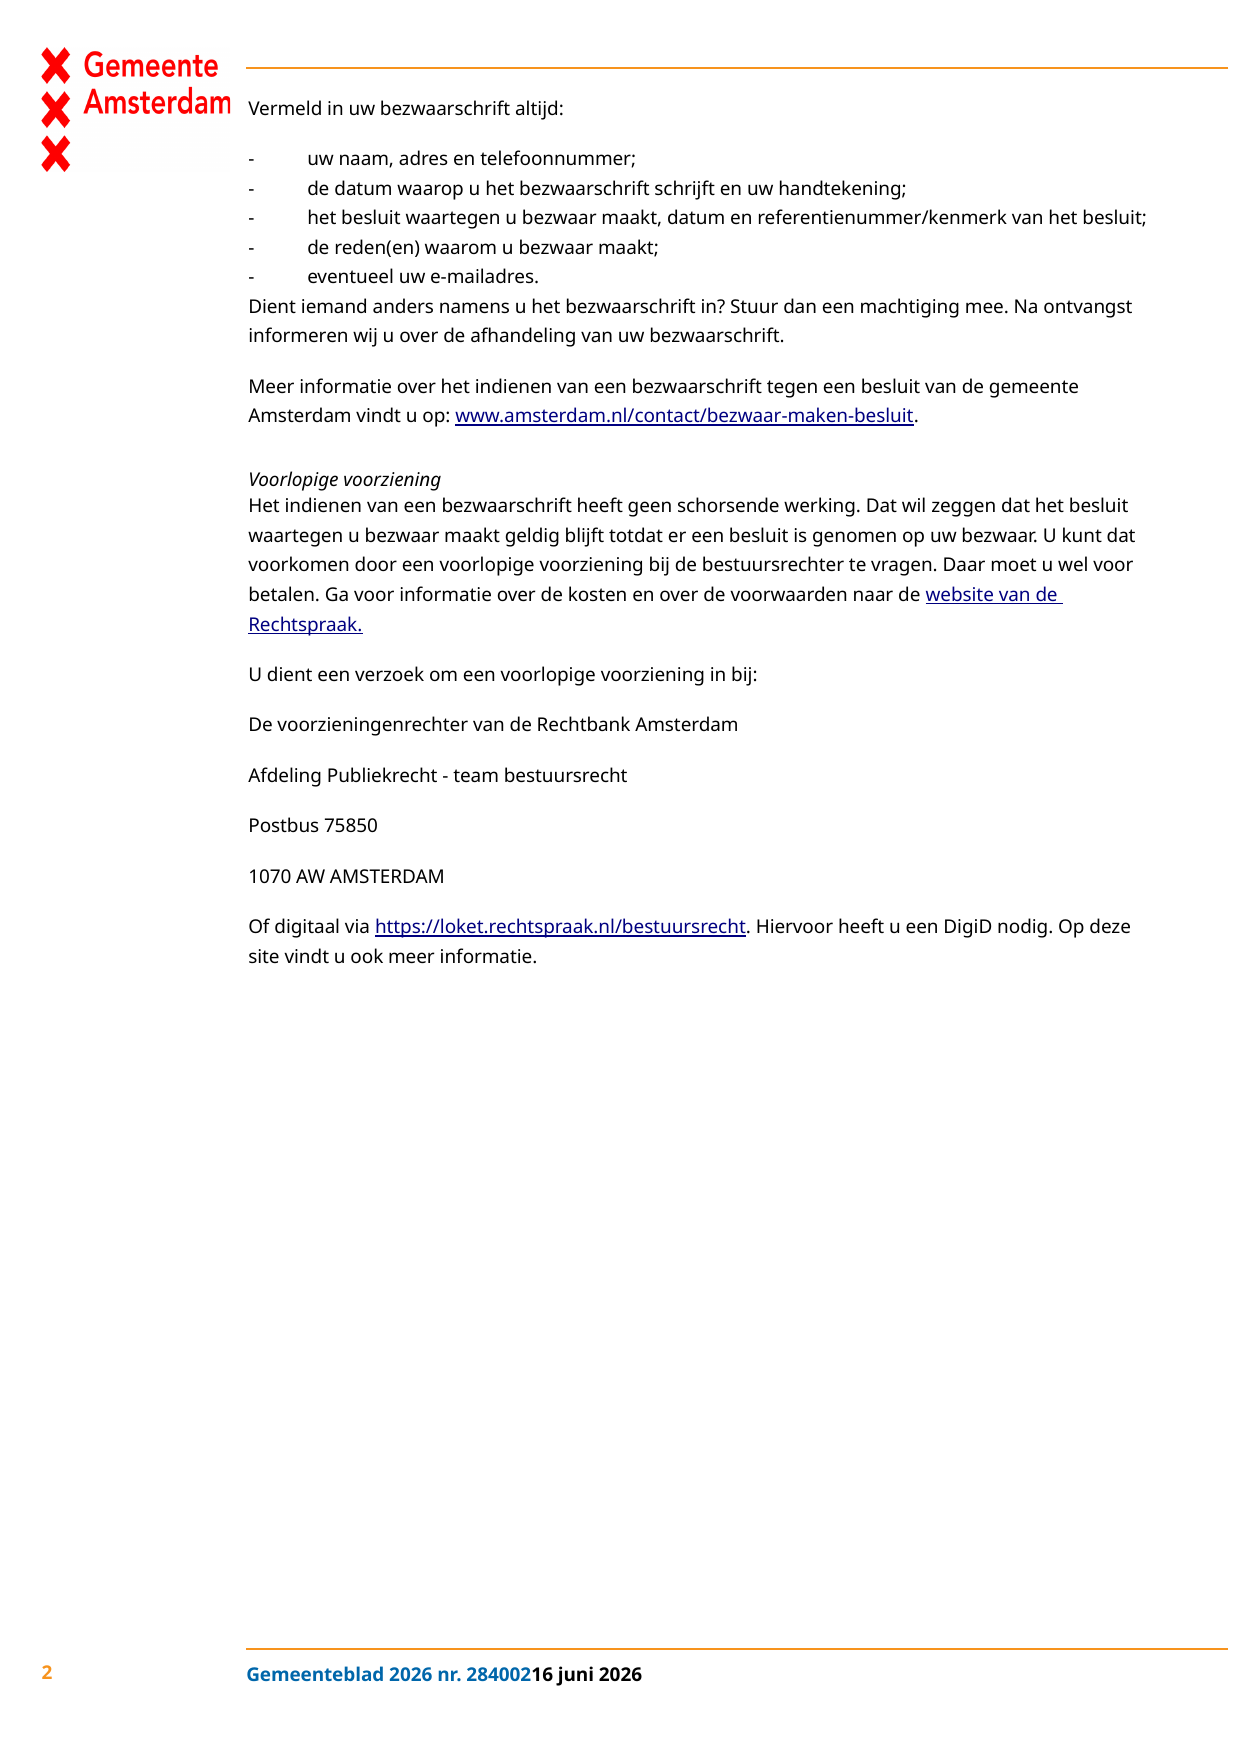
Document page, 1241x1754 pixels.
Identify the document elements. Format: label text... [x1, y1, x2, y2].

list het besluit waartegen u bezwaar maakt, datum en referentienummer/kenmerk van het besluit; [248, 204, 1152, 230]
text U dient een verzoek om een voorlopige voorziening in bij: [248, 661, 1152, 687]
text Het indienen van een bezwaarschrift heeft geen schorsende werking. Dat wil zeggen dat het besluit waartegen u bezwaar maakt geldig blijft totdat er een besluit is genomen op uw bezwaar. U kunt dat voorkomen door een voorlopige voorziening bij de bestuursrechter te vragen. Daar moet u wel voor betalen. Ga voor informatie over de kosten en over de voorwaarden naar de website van de Rechtspraak. [248, 492, 1152, 636]
list uw naam, adres en telefoonnummer; [248, 145, 1152, 171]
text Meer informatie over het indienen van een bezwaarschrift tegen een besluit van de gemeente Amsterdam vindt u op: www.amsterdam.nl/contact/bezwaar-maken-besluit. [248, 373, 1152, 428]
picture [41, 47, 231, 172]
text Afdeling Publiekrecht - team bestuursrecht [248, 762, 1152, 788]
text Of digitaal via https://loket.rechtspraak.nl/bestuursrecht. Hiervoor heeft u een DigiD nodig. Op deze site vindt u ook meer informatie. [248, 913, 1152, 968]
text Voorlopige voorziening [248, 467, 1152, 492]
text 1070 AW AMSTERDAM [248, 863, 1152, 888]
text De voorzieningenrechter van de Rechtbank Amsterdam [248, 712, 1152, 737]
text Postbus 75850 [248, 812, 1152, 838]
list de datum waarop u het bezwaarschrift schrijft en uw handtekening; [248, 175, 1152, 201]
list eventueel uw e-mailadres. [248, 263, 1152, 289]
list de reden(en) waarom u bezwaar maakt; [248, 234, 1152, 260]
text Vermeld in uw bezwaarschrift altijd: [248, 95, 1152, 121]
text Dient iemand anders namens u het bezwaarschrift in? Stuur dan een machtiging mee. Na ontvangst informeren wij u over de afhandeling van uw bezwaarschrift. [248, 293, 1152, 348]
